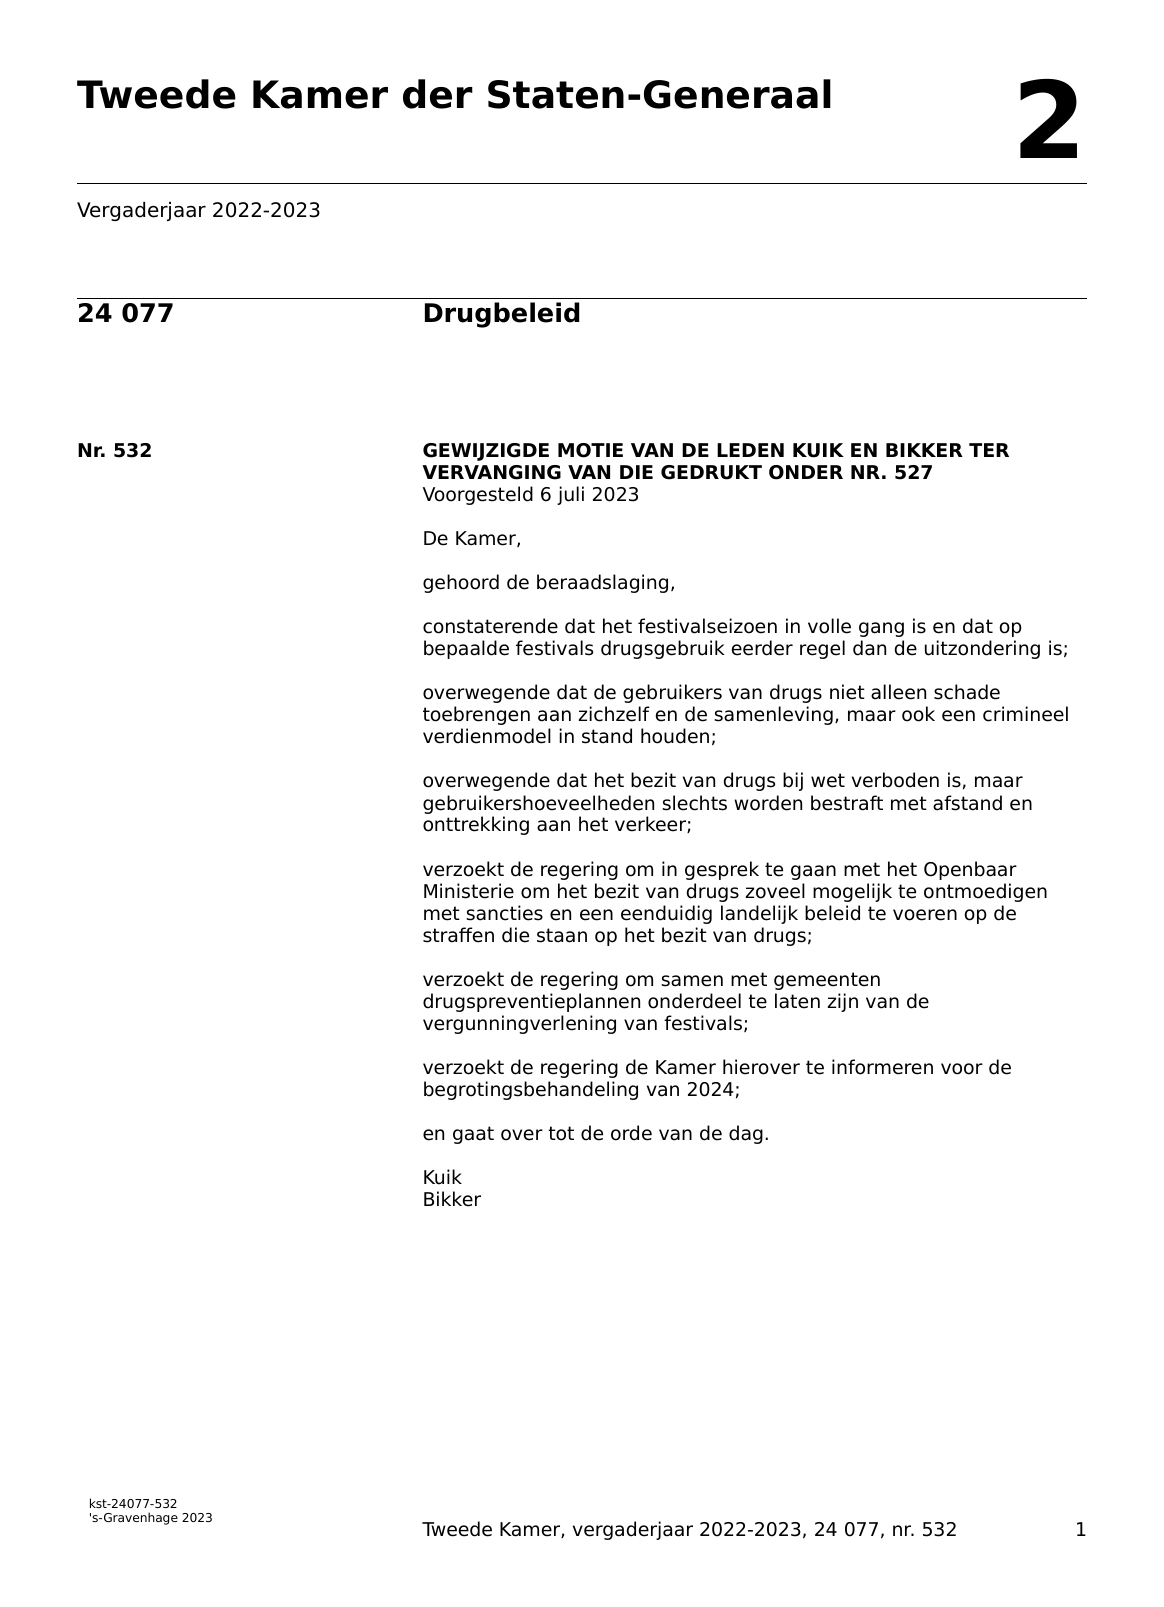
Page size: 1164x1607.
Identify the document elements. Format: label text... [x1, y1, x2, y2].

table_header 2 [886, 59, 1087, 183]
text Bikker [422, 1189, 1087, 1211]
text constaterende dat het festivalseizoen in volle gang is en dat op bepaalde festivals drugsgebruik eerder regel dan de uitzondering is; [422, 616, 1087, 660]
text en gaat over tot de orde van de dag. [422, 1123, 1087, 1145]
text 's-Gravenhage 2023 [88, 1511, 323, 1525]
text verzoekt de regering de Kamer hierover te informeren voor de begrotingsbehandeling van 2024; [422, 1057, 1087, 1101]
text Kuik [422, 1167, 1087, 1189]
text Voorgesteld 6 juli 2023 [422, 484, 1087, 506]
text verzoekt de regering om samen met gemeenten drugspreventieplannen onderdeel te laten zijn van de vergunningverlening van festivals; [422, 969, 1087, 1034]
subtitle Nr. 532 GEWIJZIGDE MOTIE VAN DE LEDEN KUIK EN BIKKER TER VERVANGING VAN DIE GEDRUKT ONDER NR. 527 [77, 440, 1087, 484]
text overwegende dat de gebruikers van drugs niet alleen schade toebrengen aan zichzelf en de samenleving, maar ook een crimineel verdienmodel in stand houden; [422, 682, 1087, 748]
text verzoekt de regering om in gesprek te gaan met het Openbaar Ministerie om het bezit van drugs zoveel mogelijk te ontmoedigen met sancties en een eenduidig landelijk beleid te voeren op de straffen die staan op het bezit van drugs; [422, 858, 1087, 946]
subtitle 24 077 Drugbeleid [77, 299, 1087, 329]
table_cell Vergaderjaar 2022-2023 [77, 184, 1087, 298]
text De Kamer, [422, 528, 1087, 550]
text gehoord de beraadslaging, [422, 572, 1087, 594]
text overwegende dat het bezit van drugs bij wet verboden is, maar gebruikershoeveelheden slechts worden bestraft met afstand en onttrekking aan het verkeer; [422, 770, 1087, 836]
table_header Tweede Kamer der Staten-Generaal [77, 59, 886, 183]
text kst-24077-532 [88, 1497, 323, 1511]
